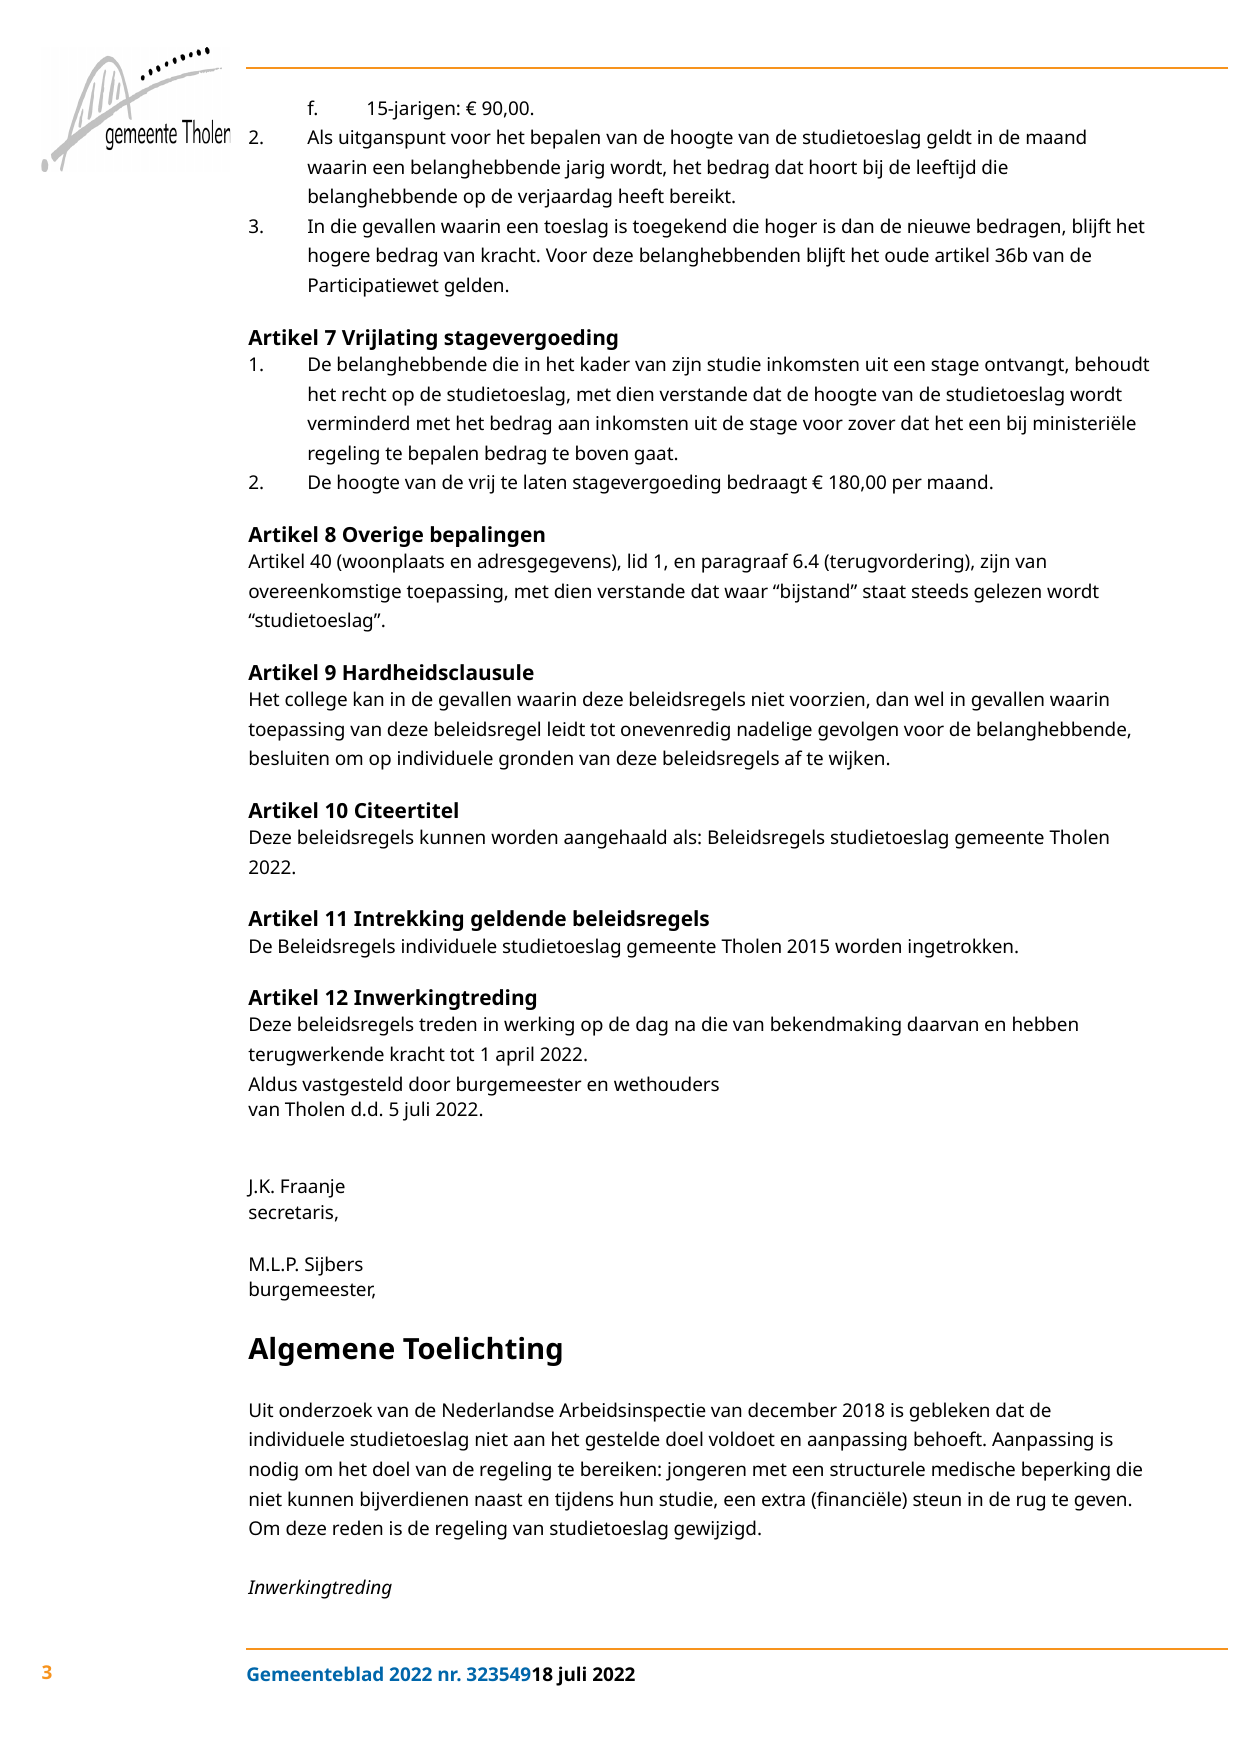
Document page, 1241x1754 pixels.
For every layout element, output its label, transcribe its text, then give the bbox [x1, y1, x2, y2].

text Artikel 9 Hardheidsclausule [248, 658, 1152, 686]
list In die gevallen waarin een toeslag is toegekend die hoger is dan de nieuwe bedragen, blijft het hogere bedrag van kracht. Voor deze belanghebbenden blijft het oude artikel 36b van de Participatiewet gelden. [248, 213, 1152, 298]
list 15-jarigen: € 90,00. [307, 95, 1152, 121]
text J.K. Fraanje [248, 1174, 1152, 1199]
text Artikel 11 Intrekking geldende beleidsregels [248, 904, 1152, 933]
text Aldus vastgesteld door burgemeester en wethouders [248, 1071, 1152, 1097]
list Als uitganspunt voor het bepalen van de hoogte van de studietoeslag geldt in de maand waarin een belanghebbende jarig wordt, het bedrag dat hoort bij de leeftijd die belanghebbende op de verjaardag heeft bereikt. [248, 124, 1152, 209]
text Uit onderzoek van de Nederlandse Arbeidsinspectie van december 2018 is gebleken dat de individuele studietoeslag niet aan het gestelde doel voldoet en aanpassing behoeft. Aanpassing is nodig om het doel van de regeling te bereiken: jongeren met een structurele medische beperking die niet kunnen bijverdienen naast en tijdens hun studie, een extra (financiële) steun in de rug te geven. Om deze reden is de regeling van studietoeslag gewijzigd. [248, 1397, 1152, 1541]
text Het college kan in de gevallen waarin deze beleidsregels niet voorzien, dan wel in gevallen waarin toepassing van deze beleidsregel leidt tot onevenredig nadelige gevolgen voor de belanghebbende, besluiten om op individuele gronden van deze beleidsregels af te wijken. [248, 686, 1152, 771]
text van Tholen d.d. 5 juli 2022. [248, 1097, 1152, 1122]
text M.L.P. Sijbers [248, 1251, 1152, 1277]
text Deze beleidsregels kunnen worden aangehaald als: Beleidsregels studietoeslag gemeente Tholen 2022. [248, 824, 1152, 880]
list De hoogte van de vrij te laten stagevergoeding bedraagt € 180,00 per maand. [248, 469, 1152, 495]
text Algemene Toelichting [248, 1328, 1152, 1368]
text Artikel 8 Overige bepalingen [248, 520, 1152, 548]
text Artikel 40 (woonplaats en adresgegevens), lid 1, en paragraaf 6.4 (terugvordering), zijn van overeenkomstige toepassing, met dien verstande dat waar “bijstand” staat steeds gelezen wordt “studietoeslag”. [248, 548, 1152, 633]
text Deze beleidsregels treden in werking op de dag na die van bekendmaking daarvan en hebben terugwerkende kracht tot 1 april 2022. [248, 1012, 1152, 1067]
list De belanghebbende die in het kader van zijn studie inkomsten uit een stage ontvangt, behoudt het recht op de studietoeslag, met dien verstande dat de hoogte van de studietoeslag wordt verminderd met het bedrag aan inkomsten uit de stage voor zover dat het een bij ministeriële regeling te bepalen bedrag te boven gaat. [248, 351, 1152, 466]
picture [41, 47, 231, 172]
text Artikel 10 Citeertitel [248, 796, 1152, 824]
text Artikel 12 Inwerkingtreding [248, 983, 1152, 1012]
text Inwerkingtreding [248, 1574, 1152, 1600]
text Artikel 7 Vrijlating stagevergoeding [248, 323, 1152, 351]
text De Beleidsregels individuele studietoeslag gemeente Tholen 2015 worden ingetrokken. [248, 933, 1152, 958]
text burgemeester, [248, 1277, 1152, 1302]
text secretaris, [248, 1199, 1152, 1225]
